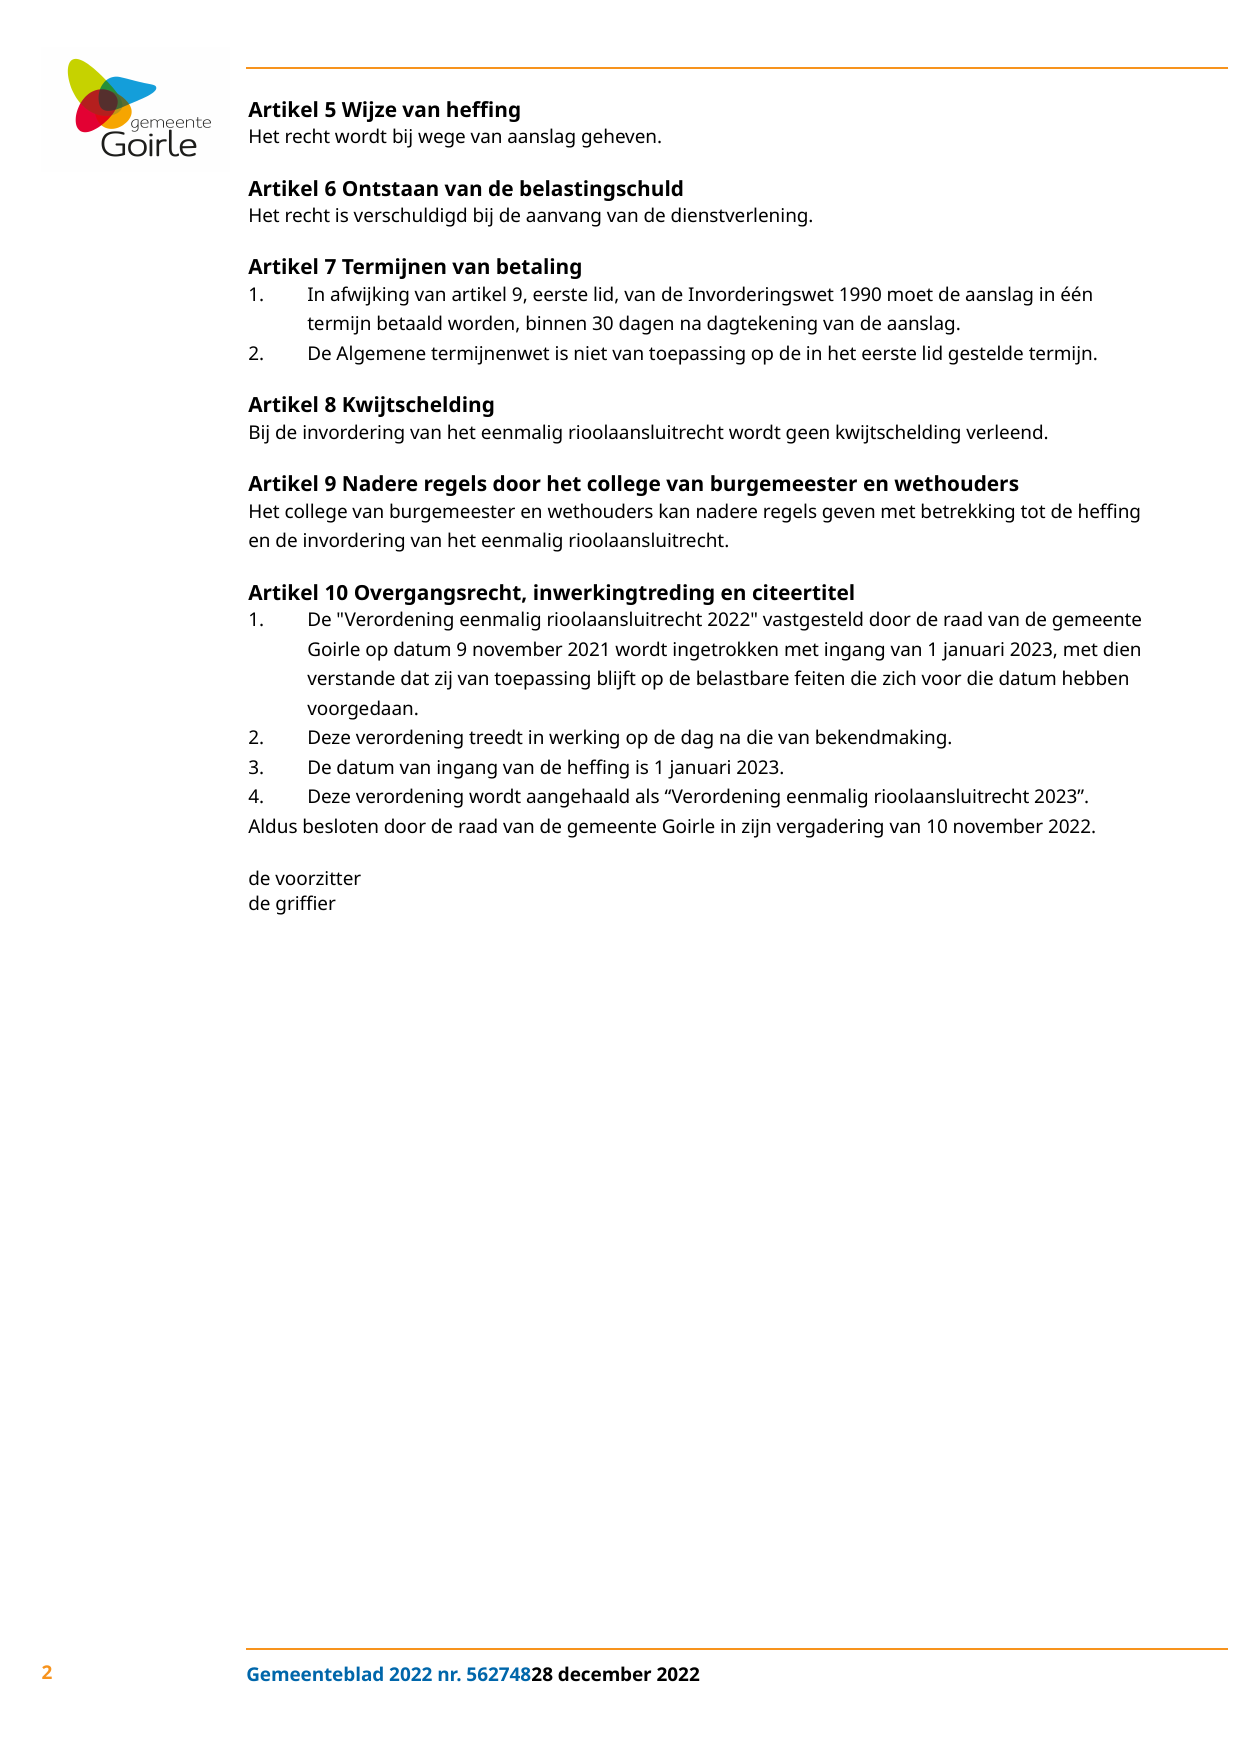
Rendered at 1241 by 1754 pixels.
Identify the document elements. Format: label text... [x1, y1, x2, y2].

text Aldus besloten door de raad van de gemeente Goirle in zijn vergadering van 10 november 2022. [248, 813, 1152, 839]
text Het recht wordt bij wege van aanslag geheven. [248, 123, 1152, 149]
text Artikel 10 Overgangsrecht, inwerkingtreding en citeertitel [248, 578, 1152, 606]
text de griffier [248, 891, 1152, 916]
picture [41, 47, 231, 172]
text de voorzitter [248, 865, 1152, 891]
list In afwijking van artikel 9, eerste lid, van de Invorderingswet 1990 moet de aanslag in één termijn betaald worden, binnen 30 dagen na dagtekening van de aanslag. [248, 281, 1152, 336]
list Deze verordening treedt in werking op de dag na die van bekendmaking. [248, 724, 1152, 750]
list De datum van ingang van de heffing is 1 januari 2023. [248, 754, 1152, 780]
text Artikel 5 Wijze van heffing [248, 95, 1152, 123]
text Bij de invordering van het eenmalig rioolaansluitrecht wordt geen kwijtschelding verleend. [248, 419, 1152, 445]
list De Algemene termijnenwet is niet van toepassing op de in het eerste lid gestelde termijn. [248, 340, 1152, 366]
list De "Verordening eenmalig rioolaansluitrecht 2022" vastgesteld door de raad van de gemeente Goirle op datum 9 november 2021 wordt ingetrokken met ingang van 1 januari 2023, met dien verstande dat zij van toepassing blijft op de belastbare feiten die zich voor die datum hebben voorgedaan. [248, 606, 1152, 721]
text Artikel 7 Termijnen van betaling [248, 252, 1152, 281]
text Artikel 6 Ontstaan van de belastingschuld [248, 174, 1152, 202]
text Artikel 9 Nadere regels door het college van burgemeester en wethouders [248, 469, 1152, 498]
text Het college van burgemeester en wethouders kan nadere regels geven met betrekking tot de heffing en de invordering van het eenmalig rioolaansluitrecht. [248, 498, 1152, 553]
text Het recht is verschuldigd bij de aanvang van de dienstverlening. [248, 202, 1152, 228]
list Deze verordening wordt aangehaald als “Verordening eenmalig rioolaansluitrecht 2023”. [248, 784, 1152, 809]
text Artikel 8 Kwijtschelding [248, 391, 1152, 419]
